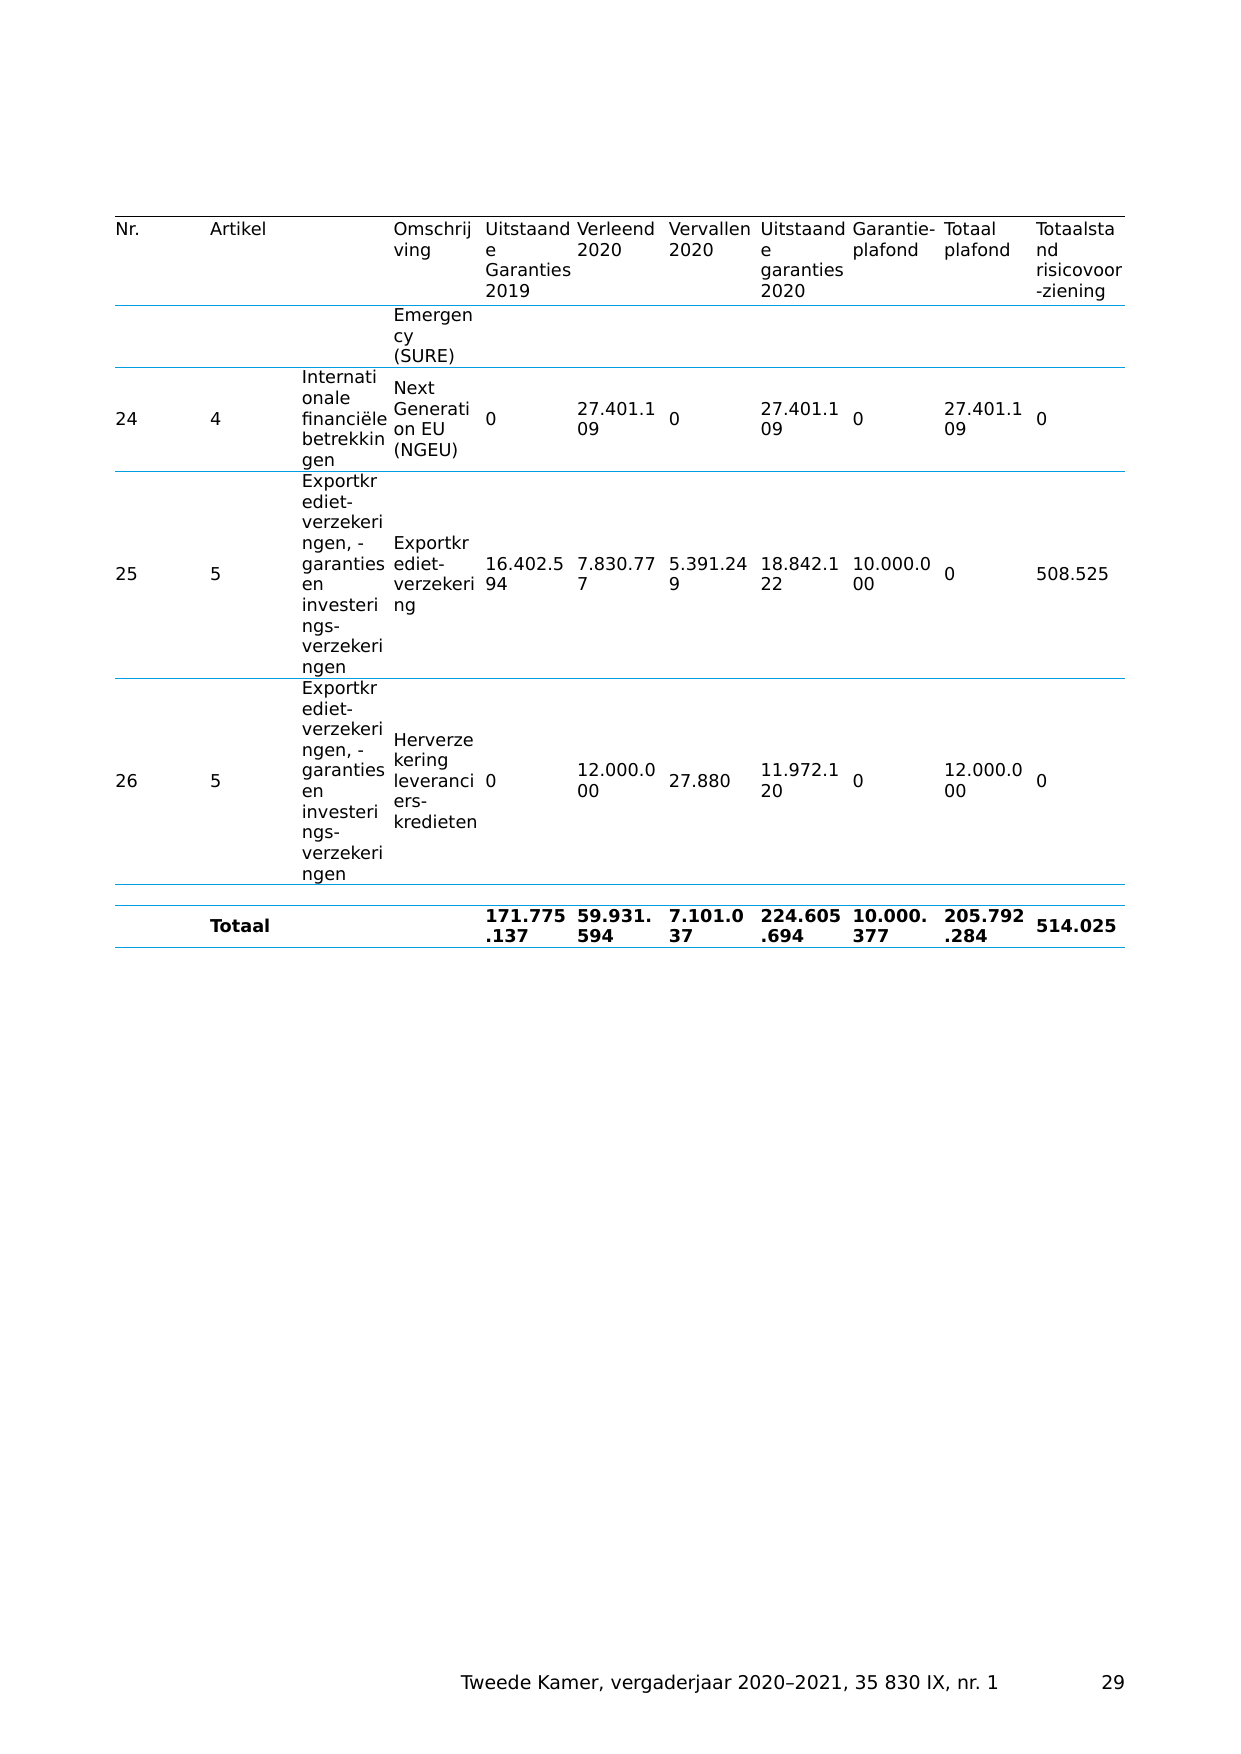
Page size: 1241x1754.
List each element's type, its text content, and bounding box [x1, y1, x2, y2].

table_cell 18.842.122 [758, 472, 849, 677]
table_cell 0 [1033, 679, 1125, 884]
table_cell Uitstaande garanties 2020 [758, 217, 849, 304]
table_header Tabel 5 Overzicht verstrekte garanties (bedragen x € 1.000) [115, 191, 1125, 216]
table_cell 10.000.377 [849, 906, 941, 947]
table_cell Verleend 2020 [574, 217, 666, 304]
table_cell [758, 306, 849, 367]
table_cell Omschrijving [390, 217, 482, 304]
table_cell [574, 306, 666, 367]
table_cell 7.101.037 [666, 906, 757, 947]
table_cell 16.402.594 [482, 472, 574, 677]
table_cell 0 [482, 368, 574, 471]
table_cell [115, 306, 207, 367]
table_cell [1033, 306, 1125, 367]
table_cell Artikel [207, 217, 299, 304]
table_cell 0 [849, 679, 941, 884]
table_cell 12.000.000 [941, 679, 1033, 884]
table_cell 5 [207, 472, 299, 677]
table_cell [574, 885, 666, 905]
table_cell Vervallen 2020 [666, 217, 757, 304]
table_cell [390, 885, 482, 905]
table_cell Emergency (SURE) [390, 306, 482, 367]
table_cell 11.972.120 [758, 679, 849, 884]
table_cell [758, 885, 849, 905]
table_cell 4 [207, 368, 299, 471]
table_cell 171.775.137 [482, 906, 574, 947]
table_cell [849, 306, 941, 367]
table_cell [666, 306, 757, 367]
table_cell 25 [115, 472, 207, 677]
table_cell [849, 885, 941, 905]
table_cell 10.000.000 [849, 472, 941, 677]
table_cell [1033, 885, 1125, 905]
table_cell 27.880 [666, 679, 757, 884]
table_cell 0 [482, 679, 574, 884]
table_cell 508.525 [1033, 472, 1125, 677]
table_cell 12.000.000 [574, 679, 666, 884]
table_cell [941, 885, 1033, 905]
table_cell 59.931.594 [574, 906, 666, 947]
table_cell 26 [115, 679, 207, 884]
table_cell 0 [941, 472, 1033, 677]
table_cell [207, 885, 299, 905]
table_cell Totaalstand risicovoor-ziening [1033, 217, 1125, 304]
table_cell 0 [849, 368, 941, 471]
table_cell 7.830.777 [574, 472, 666, 677]
table_cell Exportkrediet-verzekeringen, -garanties en investerings-verzekeringen [299, 472, 390, 677]
table_cell Garantie-plafond [849, 217, 941, 304]
table_cell [299, 885, 390, 905]
table_cell [299, 906, 390, 947]
table_cell 27.401.109 [574, 368, 666, 471]
table_cell Exportkrediet-verzekering [390, 472, 482, 677]
table_cell [941, 306, 1033, 367]
table_cell Exportkrediet-verzekeringen, -garanties en investerings-verzekeringen [299, 679, 390, 884]
table_cell Totaal plafond [941, 217, 1033, 304]
table_cell [299, 306, 390, 367]
table_cell Next Generation EU (NGEU) [390, 368, 482, 471]
table_cell 27.401.109 [758, 368, 849, 471]
table_cell Totaal [207, 906, 299, 947]
table_cell 5 [207, 679, 299, 884]
table_cell [482, 306, 574, 367]
table_cell [115, 906, 207, 947]
table_cell [390, 906, 482, 947]
table_cell [207, 306, 299, 367]
table_cell Internationale financiële betrekkingen [299, 368, 390, 471]
table_cell 5.391.249 [666, 472, 757, 677]
table_cell 205.792.284 [941, 906, 1033, 947]
table_cell 0 [666, 368, 757, 471]
table_cell Nr. [115, 217, 207, 304]
table_cell Uitstaande Garanties 2019 [482, 217, 574, 304]
table_cell [666, 885, 757, 905]
table_cell [482, 885, 574, 905]
table_cell 224.605.694 [758, 906, 849, 947]
table_cell [115, 885, 207, 905]
table_cell 24 [115, 368, 207, 471]
table_cell Herverzekering leveranciers-kredieten [390, 679, 482, 884]
table_cell [299, 217, 390, 304]
table_cell 0 [1033, 368, 1125, 471]
table_cell 27.401.109 [941, 368, 1033, 471]
table_cell 514.025 [1033, 906, 1125, 947]
